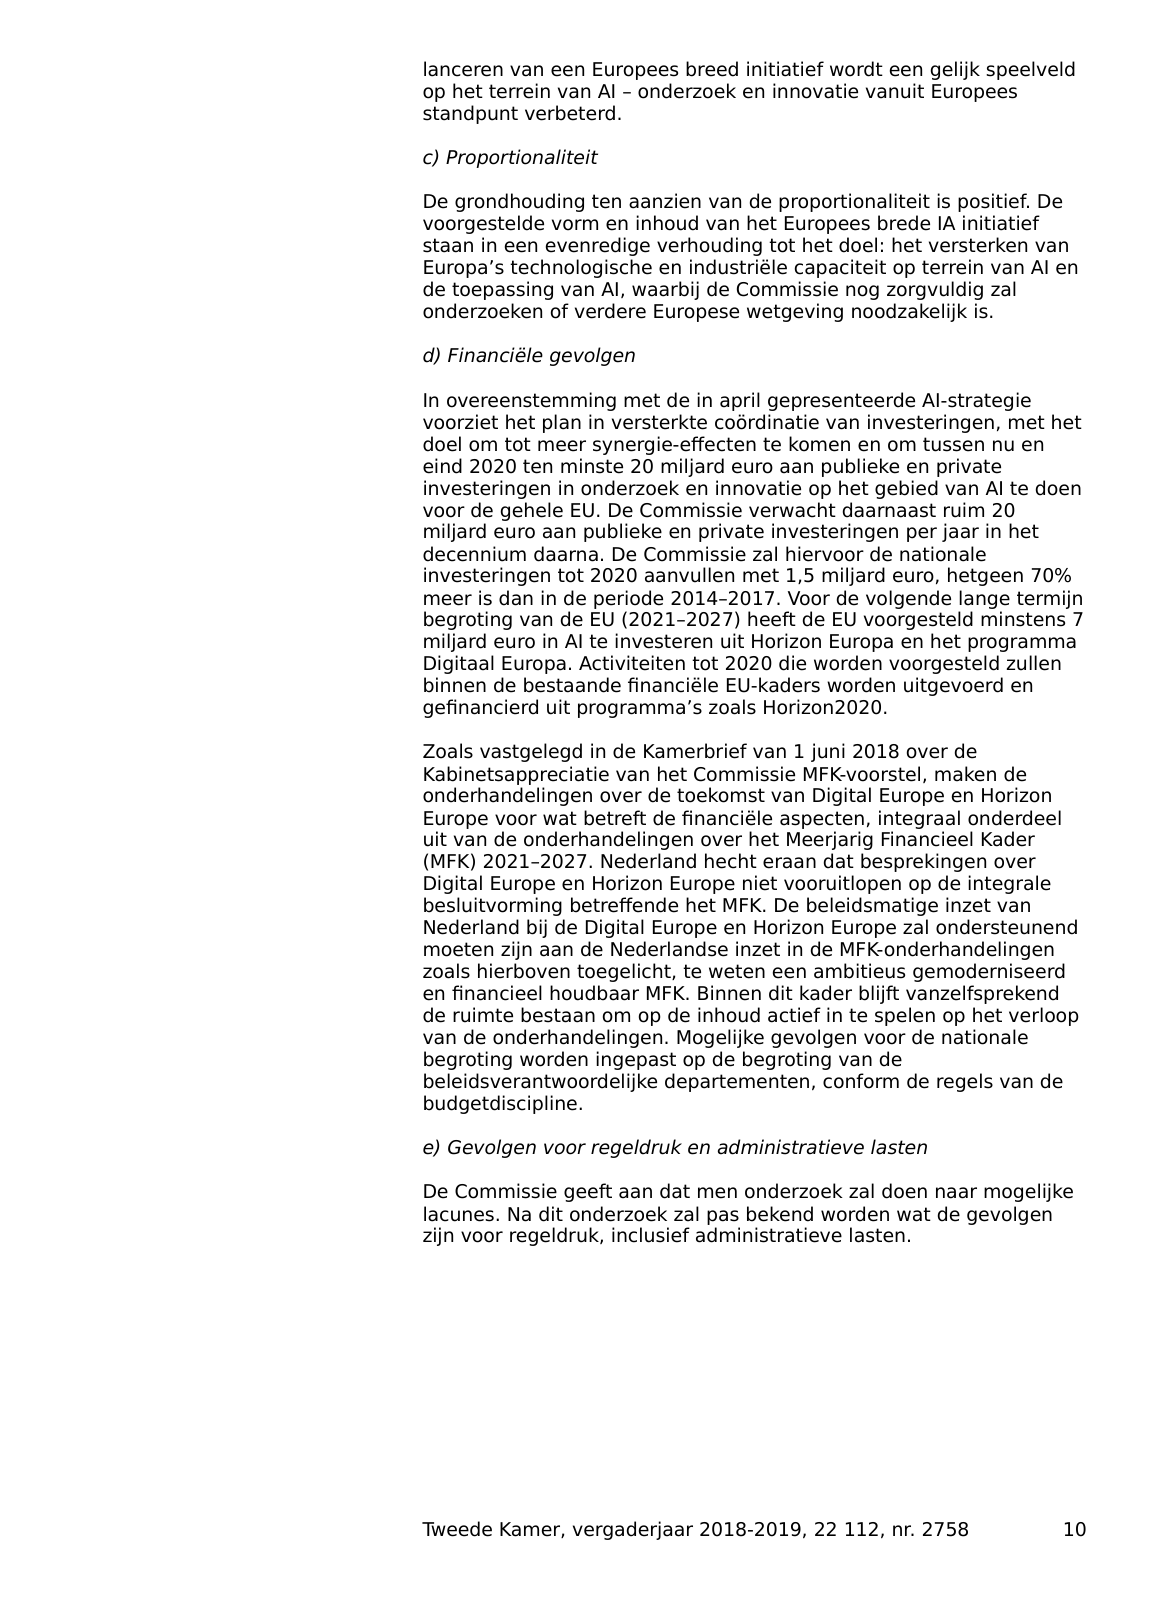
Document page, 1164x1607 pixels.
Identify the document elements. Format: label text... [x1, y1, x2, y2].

text In overeenstemming met de in april gepresenteerde AI-strategie voorziet het plan in versterkte coördinatie van investeringen, met het doel om tot meer synergie-effecten te komen en om tussen nu en eind 2020 ten minste 20 miljard euro aan publieke en private investeringen in onderzoek en innovatie op het gebied van AI te doen voor de gehele EU. De Commissie verwacht daarnaast ruim 20 miljard euro aan publieke en private investeringen per jaar in het decennium daarna. De Commissie zal hiervoor de nationale investeringen tot 2020 aanvullen met 1,5 miljard euro, hetgeen 70% meer is dan in de periode 2014–2017. Voor de volgende lange termijn begroting van de EU (2021–2027) heeft de EU voorgesteld minstens 7 miljard euro in AI te investeren uit Horizon Europa en het programma Digitaal Europa. Activiteiten tot 2020 die worden voorgesteld zullen binnen de bestaande financiële EU-kaders worden uitgevoerd en gefinancierd uit programma’s zoals Horizon2020. [422, 389, 1087, 719]
subtitle c) Proportionaliteit [422, 147, 1087, 169]
text lanceren van een Europees breed initiatief wordt een gelijk speelveld op het terrein van AI – onderzoek en innovatie vanuit Europees standpunt verbeterd. [422, 59, 1087, 125]
subtitle d) Financiële gevolgen [422, 345, 1087, 367]
text De grondhouding ten aanzien van de proportionaliteit is positief. De voorgestelde vorm en inhoud van het Europees brede IA initiatief staan in een evenredige verhouding tot het doel: het versterken van Europa’s technologische en industriële capaciteit op terrein van AI en de toepassing van AI, waarbij de Commissie nog zorgvuldig zal onderzoeken of verdere Europese wetgeving noodzakelijk is. [422, 191, 1087, 323]
text De Commissie geeft aan dat men onderzoek zal doen naar mogelijke lacunes. Na dit onderzoek zal pas bekend worden wat de gevolgen zijn voor regeldruk, inclusief administratieve lasten. [422, 1181, 1087, 1247]
text Zoals vastgelegd in de Kamerbrief van 1 juni 2018 over de Kabinetsappreciatie van het Commissie MFK-voorstel, maken de onderhandelingen over de toekomst van Digital Europe en Horizon Europe voor wat betreft de financiële aspecten, integraal onderdeel uit van de onderhandelingen over het Meerjarig Financieel Kader (MFK) 2021–2027. Nederland hecht eraan dat besprekingen over Digital Europe en Horizon Europe niet vooruitlopen op de integrale besluitvorming betreffende het MFK. De beleidsmatige inzet van Nederland bij de Digital Europe en Horizon Europe zal ondersteunend moeten zijn aan de Nederlandse inzet in de MFK-onderhandelingen zoals hierboven toegelicht, te weten een ambitieus gemoderniseerd en financieel houdbaar MFK. Binnen dit kader blijft vanzelfsprekend de ruimte bestaan om op de inhoud actief in te spelen op het verloop van de onderhandelingen. Mogelijke gevolgen voor de nationale begroting worden ingepast op de begroting van de beleidsverantwoordelijke departementen, conform de regels van de budgetdiscipline. [422, 741, 1087, 1115]
subtitle e) Gevolgen voor regeldruk en administratieve lasten [422, 1137, 1087, 1159]
